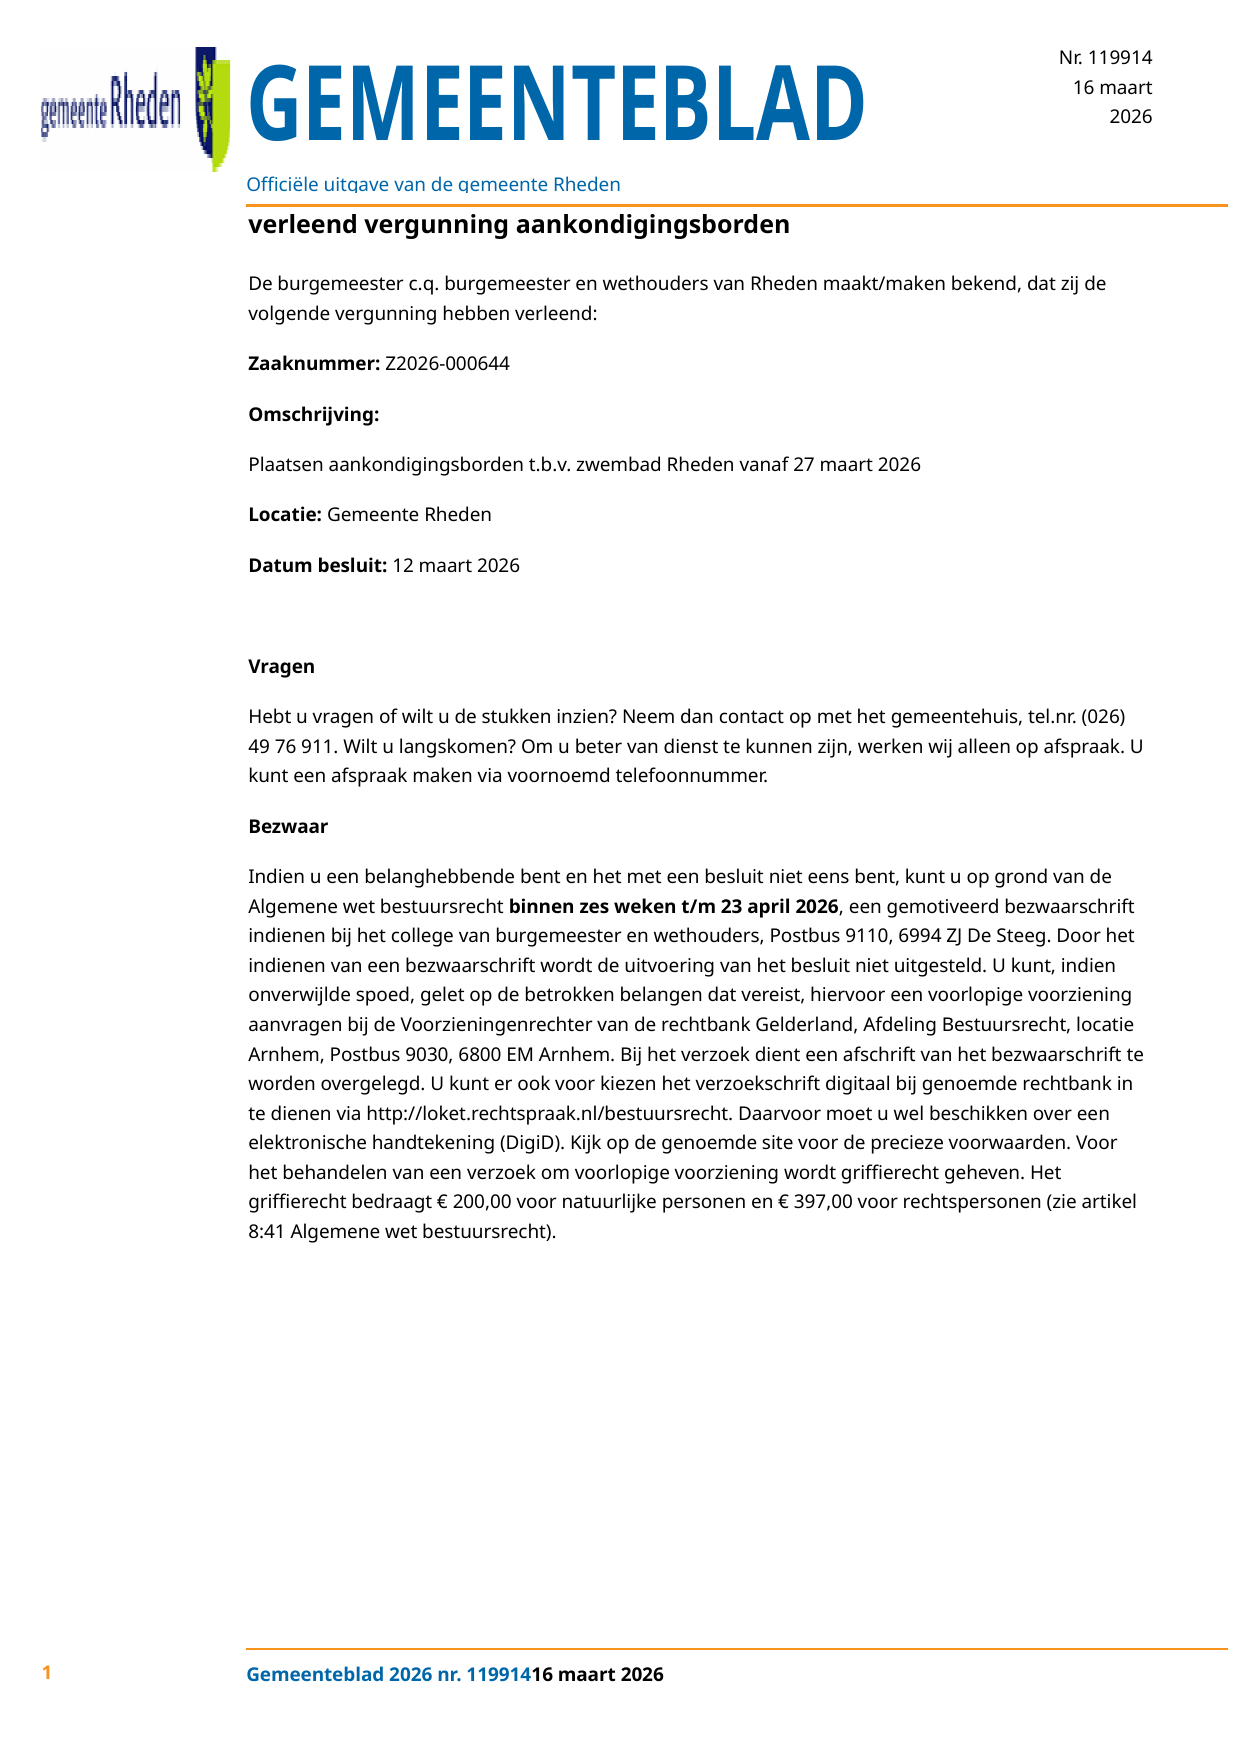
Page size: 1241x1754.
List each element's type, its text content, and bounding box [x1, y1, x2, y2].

text Datum besluit: 12 maart 2026 [248, 552, 1152, 578]
text Zaaknummer: Z2026-000644 [248, 350, 1152, 376]
text Plaatsen aankondigingsborden t.b.v. zwembad Rheden vanaf 27 maart 2026 [248, 451, 1152, 477]
text verleend vergunning aankondigingsborden [248, 207, 1152, 241]
text Locatie: Gemeente Rheden [248, 502, 1152, 527]
picture [41, 47, 231, 172]
text Vragen [248, 653, 1152, 678]
text Bezwaar [248, 813, 1152, 838]
text Omschrijving: [248, 401, 1152, 426]
text Hebt u vragen of wilt u de stukken inzien? Neem dan contact op met het gemeentehuis, tel.nr. (026) 49 76 911. Wilt u langskomen? Om u beter van dienst te kunnen zijn, werken wij alleen op afspraak. U kunt een afspraak maken via voornoemd telefoonnummer. [248, 703, 1152, 788]
text De burgemeester c.q. burgemeester en wethouders van Rheden maakt/maken bekend, dat zij de volgende vergunning hebben verleend: [248, 270, 1152, 326]
text Indien u een belanghebbende bent en het met een besluit niet eens bent, kunt u op grond van de Algemene wet bestuursrecht binnen zes weken t/m 23 april 2026, een gemotiveerd bezwaarschrift indienen bij het college van burgemeester en wethouders, Postbus 9110, 6994 ZJ De Steeg. Door het indienen van een bezwaarschrift wordt de uitvoering van het besluit niet uitgesteld. U kunt, indien onverwijlde spoed, gelet op de betrokken belangen dat vereist, hiervoor een voorlopige voorziening aanvragen bij de Voorzieningenrechter van de rechtbank Gelderland, Afdeling Bestuursrecht, locatie Arnhem, Postbus 9030, 6800 EM Arnhem. Bij het verzoek dient een afschrift van het bezwaarschrift te worden overgelegd. U kunt er ook voor kiezen het verzoekschrift digitaal bij genoemde rechtbank in te dienen via http://loket.rechtspraak.nl/bestuursrecht. Daarvoor moet u wel beschikken over een elektronische handtekening (DigiD). Kijk op de genoemde site voor de precieze voorwaarden. Voor het behandelen van een verzoek om voorlopige voorziening wordt griffierecht geheven. Het griffierecht bedraagt € 200,00 voor natuurlijke personen en € 397,00 voor rechtspersonen (zie artikel 8:41 Algemene wet bestuursrecht). [248, 863, 1152, 1244]
